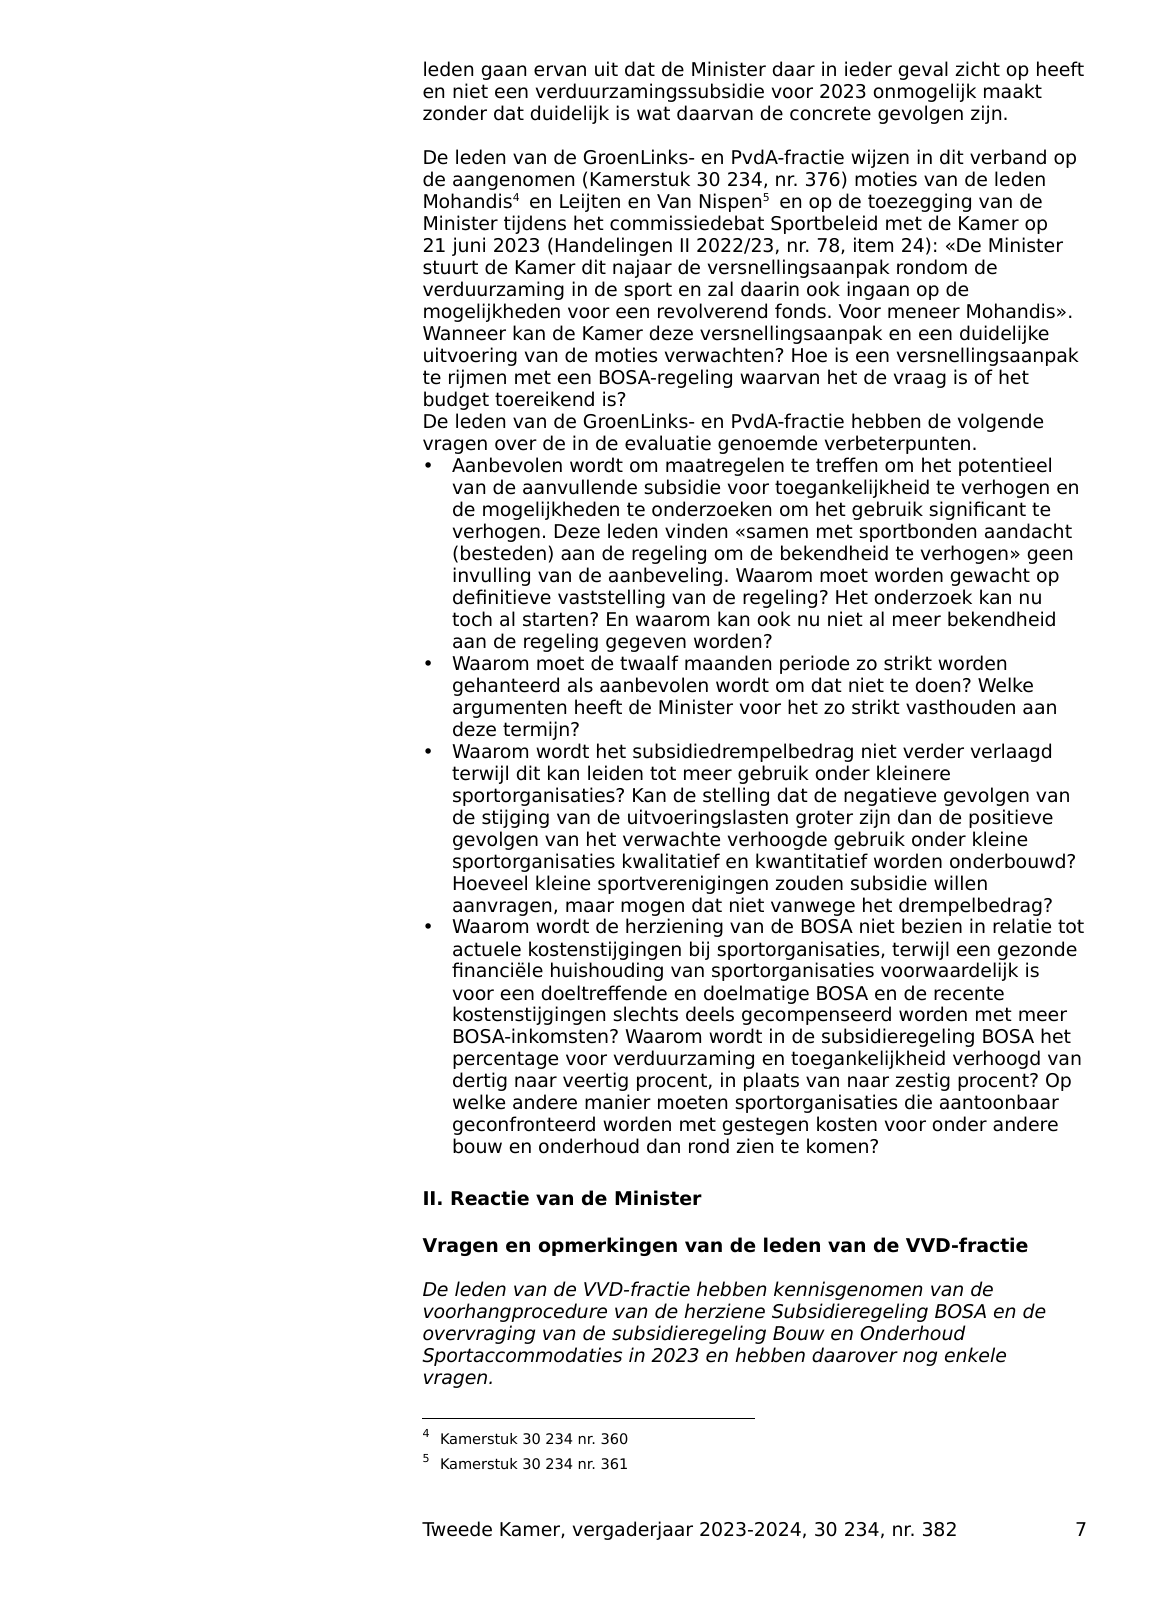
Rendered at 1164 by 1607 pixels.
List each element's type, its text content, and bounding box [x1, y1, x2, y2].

text De leden van de VVD-fractie hebben kennisgenomen van de voorhangprocedure van de herziene Subsidieregeling BOSA en de overvraging van de subsidieregeling Bouw en Onderhoud Sportaccommodaties in 2023 en hebben daarover nog enkele vragen. [422, 1279, 1087, 1389]
subtitle II. Reactie van de Minister [422, 1188, 1087, 1210]
text • Waarom wordt het subsidiedrempelbedrag niet verder verlaagd terwijl dit kan leiden tot meer gebruik onder kleinere sportorganisaties? Kan de stelling dat de negatieve gevolgen van de stijging van de uitvoeringslasten groter zijn dan de positieve gevolgen van het verwachte verhoogde gebruik onder kleine sportorganisaties kwalitatief en kwantitatief worden onderbouwd? Hoeveel kleine sportverenigingen zouden subsidie willen aanvragen, maar mogen dat niet vanwege het drempelbedrag? [422, 741, 1087, 916]
text • Aanbevolen wordt om maatregelen te treffen om het potentieel van de aanvullende subsidie voor toegankelijkheid te verhogen en de mogelijkheden te onderzoeken om het gebruik significant te verhogen. Deze leden vinden «samen met sportbonden aandacht (besteden) aan de regeling om de bekendheid te verhogen» geen invulling van de aanbeveling. Waarom moet worden gewacht op definitieve vaststelling van de regeling? Het onderzoek kan nu toch al starten? En waarom kan ook nu niet al meer bekendheid aan de regeling gegeven worden? [422, 455, 1087, 653]
subtitle Vragen en opmerkingen van de leden van de VVD-fractie [422, 1235, 1087, 1257]
text De leden van de GroenLinks- en PvdA-fractie hebben de volgende vragen over de in de evaluatie genoemde verbeterpunten. [422, 411, 1087, 455]
text Kamerstuk 30 234 nr. 361 [422, 1452, 1087, 1474]
text • Waarom wordt de herziening van de BOSA niet bezien in relatie tot actuele kostenstijgingen bij sportorganisaties, terwijl een gezonde financiële huishouding van sportorganisaties voorwaardelijk is voor een doeltreffende en doelmatige BOSA en de recente kostenstijgingen slechts deels gecompenseerd worden met meer BOSA-inkomsten? Waarom wordt in de subsidieregeling BOSA het percentage voor verduurzaming en toegankelijkheid verhoogd van dertig naar veertig procent, in plaats van naar zestig procent? Op welke andere manier moeten sportorganisaties die aantoonbaar geconfronteerd worden met gestegen kosten voor onder andere bouw en onderhoud dan rond zien te komen? [422, 916, 1087, 1158]
text De leden van de GroenLinks- en PvdA-fractie wijzen in dit verband op de aangenomen (Kamerstuk 30 234, nr. 376) moties van de leden Mohandis en Leijten en Van Nispen en op de toezegging van de Minister tijdens het commissiedebat Sportbeleid met de Kamer op 21 juni 2023 (Handelingen II 2022/23, nr. 78, item 24): «De Minister stuurt de Kamer dit najaar de versnellingsaanpak rondom de verduurzaming in de sport en zal daarin ook ingaan op de mogelijkheden voor een revolverend fonds. Voor meneer Mohandis». Wanneer kan de Kamer deze versnellingsaanpak en een duidelijke uitvoering van de moties verwachten? Hoe is een versnellingsaanpak te rijmen met een BOSA-regeling waarvan het de vraag is of het budget toereikend is? [422, 147, 1087, 411]
text Kamerstuk 30 234 nr. 360 [422, 1427, 1087, 1449]
text • Waarom moet de twaalf maanden periode zo strikt worden gehanteerd als aanbevolen wordt om dat niet te doen? Welke argumenten heeft de Minister voor het zo strikt vasthouden aan deze termijn? [422, 653, 1087, 741]
text leden gaan ervan uit dat de Minister daar in ieder geval zicht op heeft en niet een verduurzamingssubsidie voor 2023 onmogelijk maakt zonder dat duidelijk is wat daarvan de concrete gevolgen zijn. [422, 59, 1087, 125]
